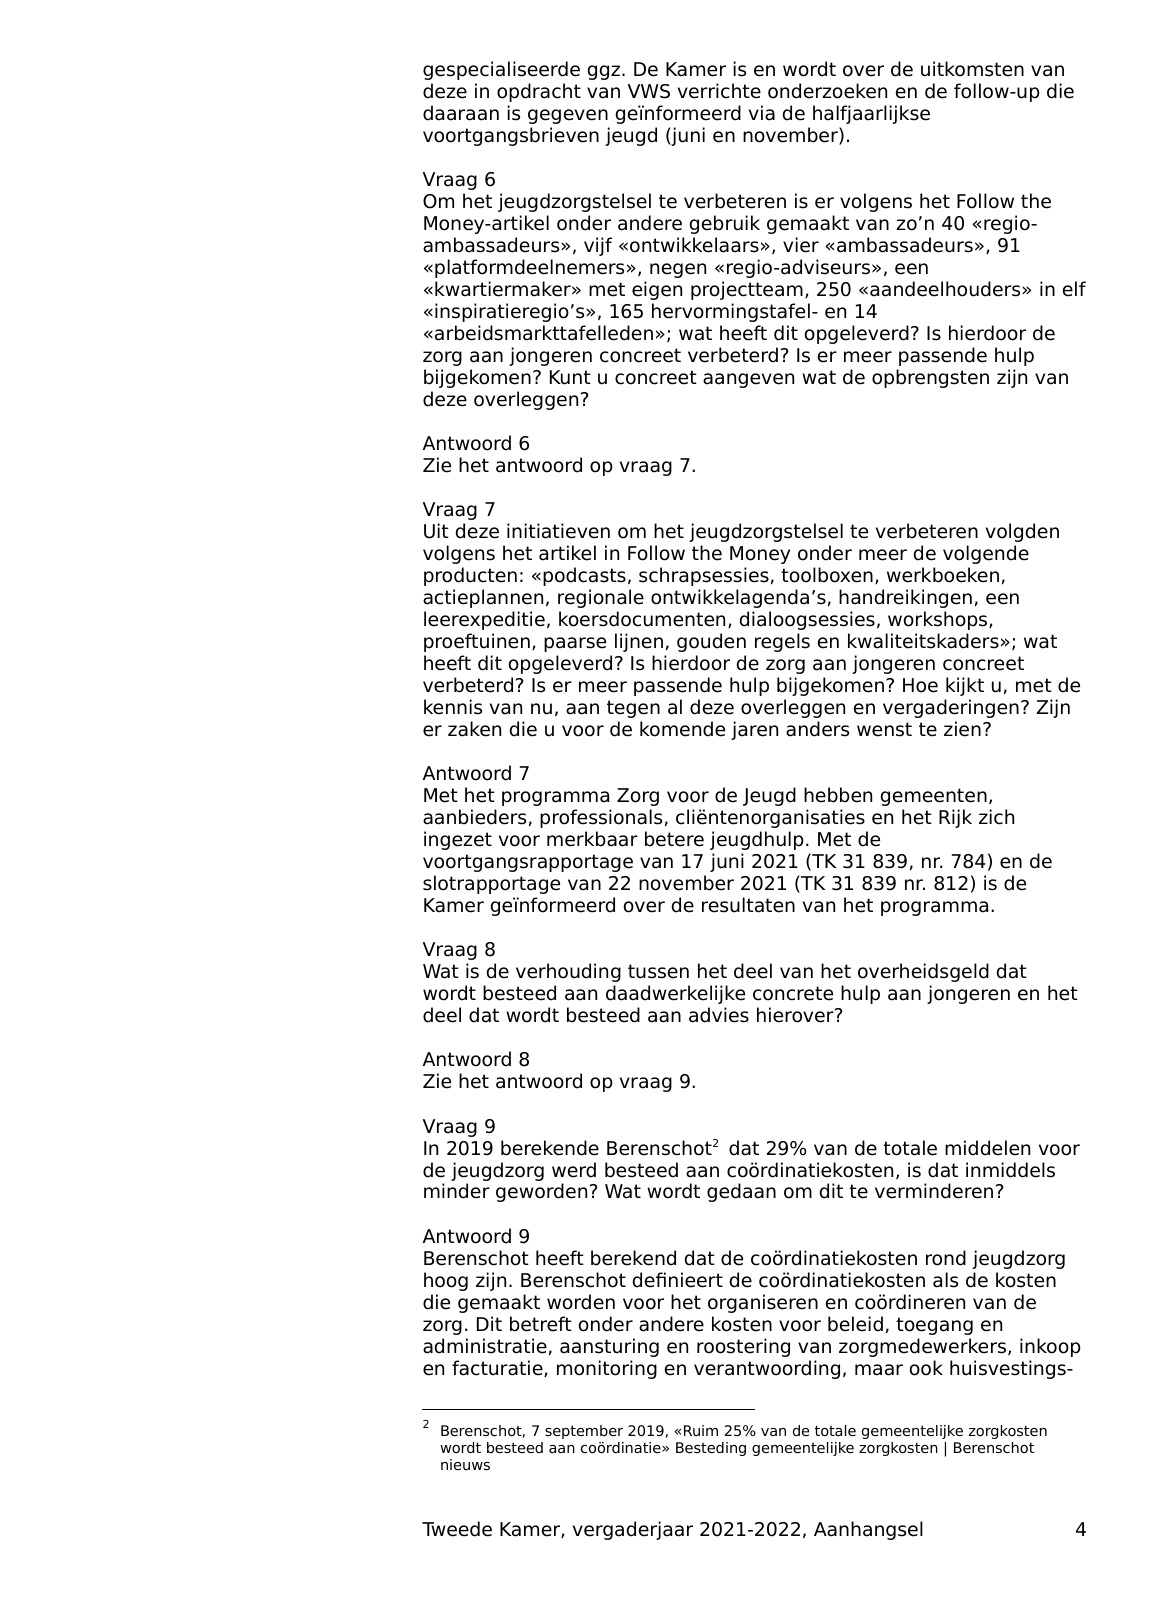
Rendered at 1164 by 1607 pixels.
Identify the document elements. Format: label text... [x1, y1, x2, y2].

text Met het programma Zorg voor de Jeugd hebben gemeenten, aanbieders, professionals, cliëntenorganisaties en het Rijk zich ingezet voor merkbaar betere jeugdhulp. Met de voortgangsrapportage van 17 juni 2021 (TK 31 839, nr. 784) en de slotrapportage van 22 november 2021 (TK 31 839 nr. 812) is de Kamer geïnformeerd over de resultaten van het programma. [422, 785, 1087, 917]
text Antwoord 6 [422, 433, 1087, 455]
text Berenschot, 7 september 2019, «Ruim 25% van de totale gemeentelijke zorgkosten wordt besteed aan coördinatie» Besteding gemeentelijke zorgkosten | Berenschot nieuws [422, 1418, 1087, 1474]
text Antwoord 7 [422, 763, 1087, 785]
text Vraag 7 [422, 499, 1087, 521]
text Vraag 6 [422, 169, 1087, 191]
text In 2019 berekende Berenschot dat 29% van de totale middelen voor de jeugdzorg werd besteed aan coördinatiekosten, is dat inmiddels minder geworden? Wat wordt gedaan om dit te verminderen? [422, 1137, 1087, 1203]
text gespecialiseerde ggz. De Kamer is en wordt over de uitkomsten van deze in opdracht van VWS verrichte onderzoeken en de follow-up die daaraan is gegeven geïnformeerd via de halfjaarlijkse voortgangsbrieven jeugd (juni en november). [422, 59, 1087, 147]
text Zie het antwoord op vraag 7. [422, 455, 1087, 477]
text Om het jeugdzorgstelsel te verbeteren is er volgens het Follow the Money-artikel onder andere gebruik gemaakt van zo’n 40 «regio-ambassadeurs», vijf «ontwikkelaars», vier «ambassadeurs», 91 «platformdeelnemers», negen «regio-adviseurs», een «kwartiermaker» met eigen projectteam, 250 «aandeelhouders» in elf «inspiratieregio’s», 165 hervormingstafel- en 14 «arbeidsmarkttafelleden»; wat heeft dit opgeleverd? Is hierdoor de zorg aan jongeren concreet verbeterd? Is er meer passende hulp bijgekomen? Kunt u concreet aangeven wat de opbrengsten zijn van deze overleggen? [422, 191, 1087, 411]
text Uit deze initiatieven om het jeugdzorgstelsel te verbeteren volgden volgens het artikel in Follow the Money onder meer de volgende producten: «podcasts, schrapsessies, toolboxen, werkboeken, actieplannen, regionale ontwikkelagenda’s, handreikingen, een leerexpeditie, koersdocumenten, dialoogsessies, workshops, proeftuinen, paarse lijnen, gouden regels en kwaliteitskaders»; wat heeft dit opgeleverd? Is hierdoor de zorg aan jongeren concreet verbeterd? Is er meer passende hulp bijgekomen? Hoe kijkt u, met de kennis van nu, aan tegen al deze overleggen en vergaderingen? Zijn er zaken die u voor de komende jaren anders wenst te zien? [422, 521, 1087, 741]
text Vraag 8 [422, 939, 1087, 961]
text Wat is de verhouding tussen het deel van het overheidsgeld dat wordt besteed aan daadwerkelijke concrete hulp aan jongeren en het deel dat wordt besteed aan advies hierover? [422, 961, 1087, 1027]
text Zie het antwoord op vraag 9. [422, 1071, 1087, 1093]
text Vraag 9 [422, 1116, 1087, 1137]
text Antwoord 9 [422, 1226, 1087, 1248]
text Berenschot heeft berekend dat de coördinatiekosten rond jeugdzorg hoog zijn. Berenschot definieert de coördinatiekosten als de kosten die gemaakt worden voor het organiseren en coördineren van de zorg. Dit betreft onder andere kosten voor beleid, toegang en administratie, aansturing en roostering van zorgmedewerkers, inkoop en facturatie, monitoring en verantwoording, maar ook huisvestings- [422, 1248, 1087, 1379]
text Antwoord 8 [422, 1049, 1087, 1071]
